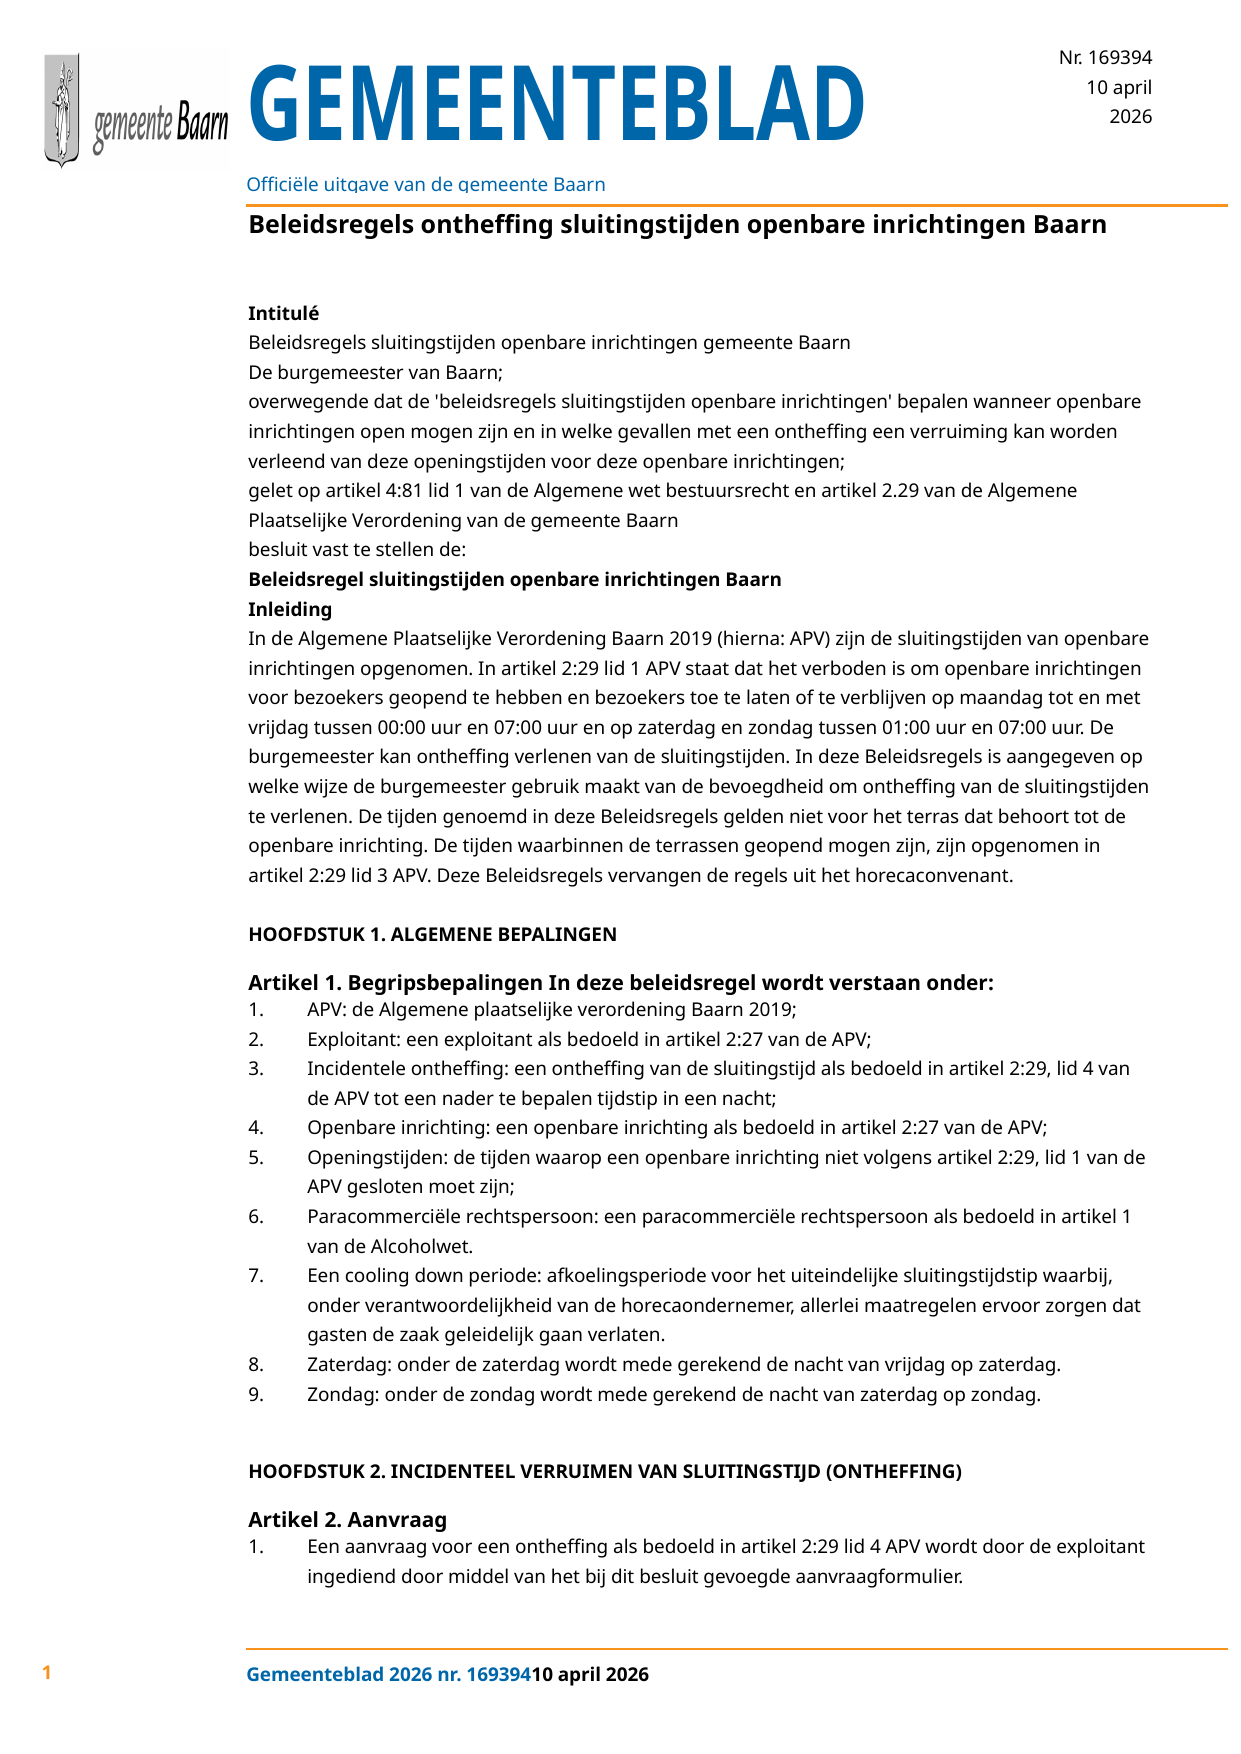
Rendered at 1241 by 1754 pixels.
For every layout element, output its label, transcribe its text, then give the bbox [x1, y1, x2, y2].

list Openingstijden: de tijden waarop een openbare inrichting niet volgens artikel 2:29, lid 1 van de APV gesloten moet zijn; [248, 1144, 1152, 1199]
text Artikel 2. Aanvraag [248, 1505, 1152, 1534]
text Beleidsregels sluitingstijden openbare inrichtingen gemeente Baarn [248, 329, 1152, 355]
text HOOFDSTUK 1. ALGEMENE BEPALINGEN [248, 921, 1152, 947]
text gelet op artikel 4:81 lid 1 van de Algemene wet bestuursrecht en artikel 2.29 van de Algemene Plaatselijke Verordening van de gemeente Baarn [248, 477, 1152, 533]
text Inleiding [248, 596, 1152, 621]
text In de Algemene Plaatselijke Verordening Baarn 2019 (hierna: APV) zijn de sluitingstijden van openbare inrichtingen opgenomen. In artikel 2:29 lid 1 APV staat dat het verboden is om openbare inrichtingen voor bezoekers geopend te hebben en bezoekers toe te laten of te verblijven op maandag tot en met vrijdag tussen 00:00 uur en 07:00 uur en op zaterdag en zondag tussen 01:00 uur en 07:00 uur. De burgemeester kan ontheffing verlenen van de sluitingstijden. In deze Beleidsregels is aangegeven op welke wijze de burgemeester gebruik maakt van de bevoegdheid om ontheffing van de sluitingstijden te verlenen. De tijden genoemd in deze Beleidsregels gelden niet voor het terras dat behoort tot de openbare inrichting. De tijden waarbinnen de terrassen geopend mogen zijn, zijn opgenomen in artikel 2:29 lid 3 APV. Deze Beleidsregels vervangen de regels uit het horecaconvenant. [248, 625, 1152, 888]
list Een aanvraag voor een ontheffing als bedoeld in artikel 2:29 lid 4 APV wordt door de exploitant ingediend door middel van het bij dit besluit gevoegde aanvraagformulier. [248, 1534, 1152, 1589]
list Een cooling down periode: afkoelingsperiode voor het uiteindelijke sluitingstijdstip waarbij, onder verantwoordelijkheid van de horecaondernemer, allerlei maatregelen ervoor zorgen dat gasten de zaak geleidelijk gaan verlaten. [248, 1262, 1152, 1347]
list Openbare inrichting: een openbare inrichting als bedoeld in artikel 2:27 van de APV; [248, 1114, 1152, 1140]
text Intitulé [248, 300, 1152, 326]
list Zaterdag: onder de zaterdag wordt mede gerekend de nacht van vrijdag op zaterdag. [248, 1351, 1152, 1377]
list Incidentele ontheffing: een ontheffing van de sluitingstijd als bedoeld in artikel 2:29, lid 4 van de APV tot een nader te bepalen tijdstip in een nacht; [248, 1055, 1152, 1111]
text Beleidsregel sluitingstijden openbare inrichtingen Baarn [248, 566, 1152, 592]
list Exploitant: een exploitant als bedoeld in artikel 2:27 van de APV; [248, 1026, 1152, 1051]
text Beleidsregels ontheffing sluitingstijden openbare inrichtingen Baarn [248, 207, 1152, 241]
text De burgemeester van Baarn; [248, 359, 1152, 385]
text besluit vast te stellen de: [248, 537, 1152, 562]
list APV: de Algemene plaatselijke verordening Baarn 2019; [248, 996, 1152, 1022]
text HOOFDSTUK 2. INCIDENTEEL VERRUIMEN VAN SLUITINGSTIJD (ONTHEFFING) [248, 1456, 1152, 1484]
text Artikel 1. Begripsbepalingen In deze beleidsregel wordt verstaan onder: [248, 968, 1152, 996]
text overwegende dat de 'beleidsregels sluitingstijden openbare inrichtingen' bepalen wanneer openbare inrichtingen open mogen zijn en in welke gevallen met een ontheffing een verruiming kan worden verleend van deze openingstijden voor deze openbare inrichtingen; [248, 389, 1152, 473]
list Paracommerciële rechtspersoon: een paracommerciële rechtspersoon als bedoeld in artikel 1 van de Alcoholwet. [248, 1203, 1152, 1258]
picture [41, 47, 231, 172]
list Zondag: onder de zondag wordt mede gerekend de nacht van zaterdag op zondag. [248, 1381, 1152, 1406]
